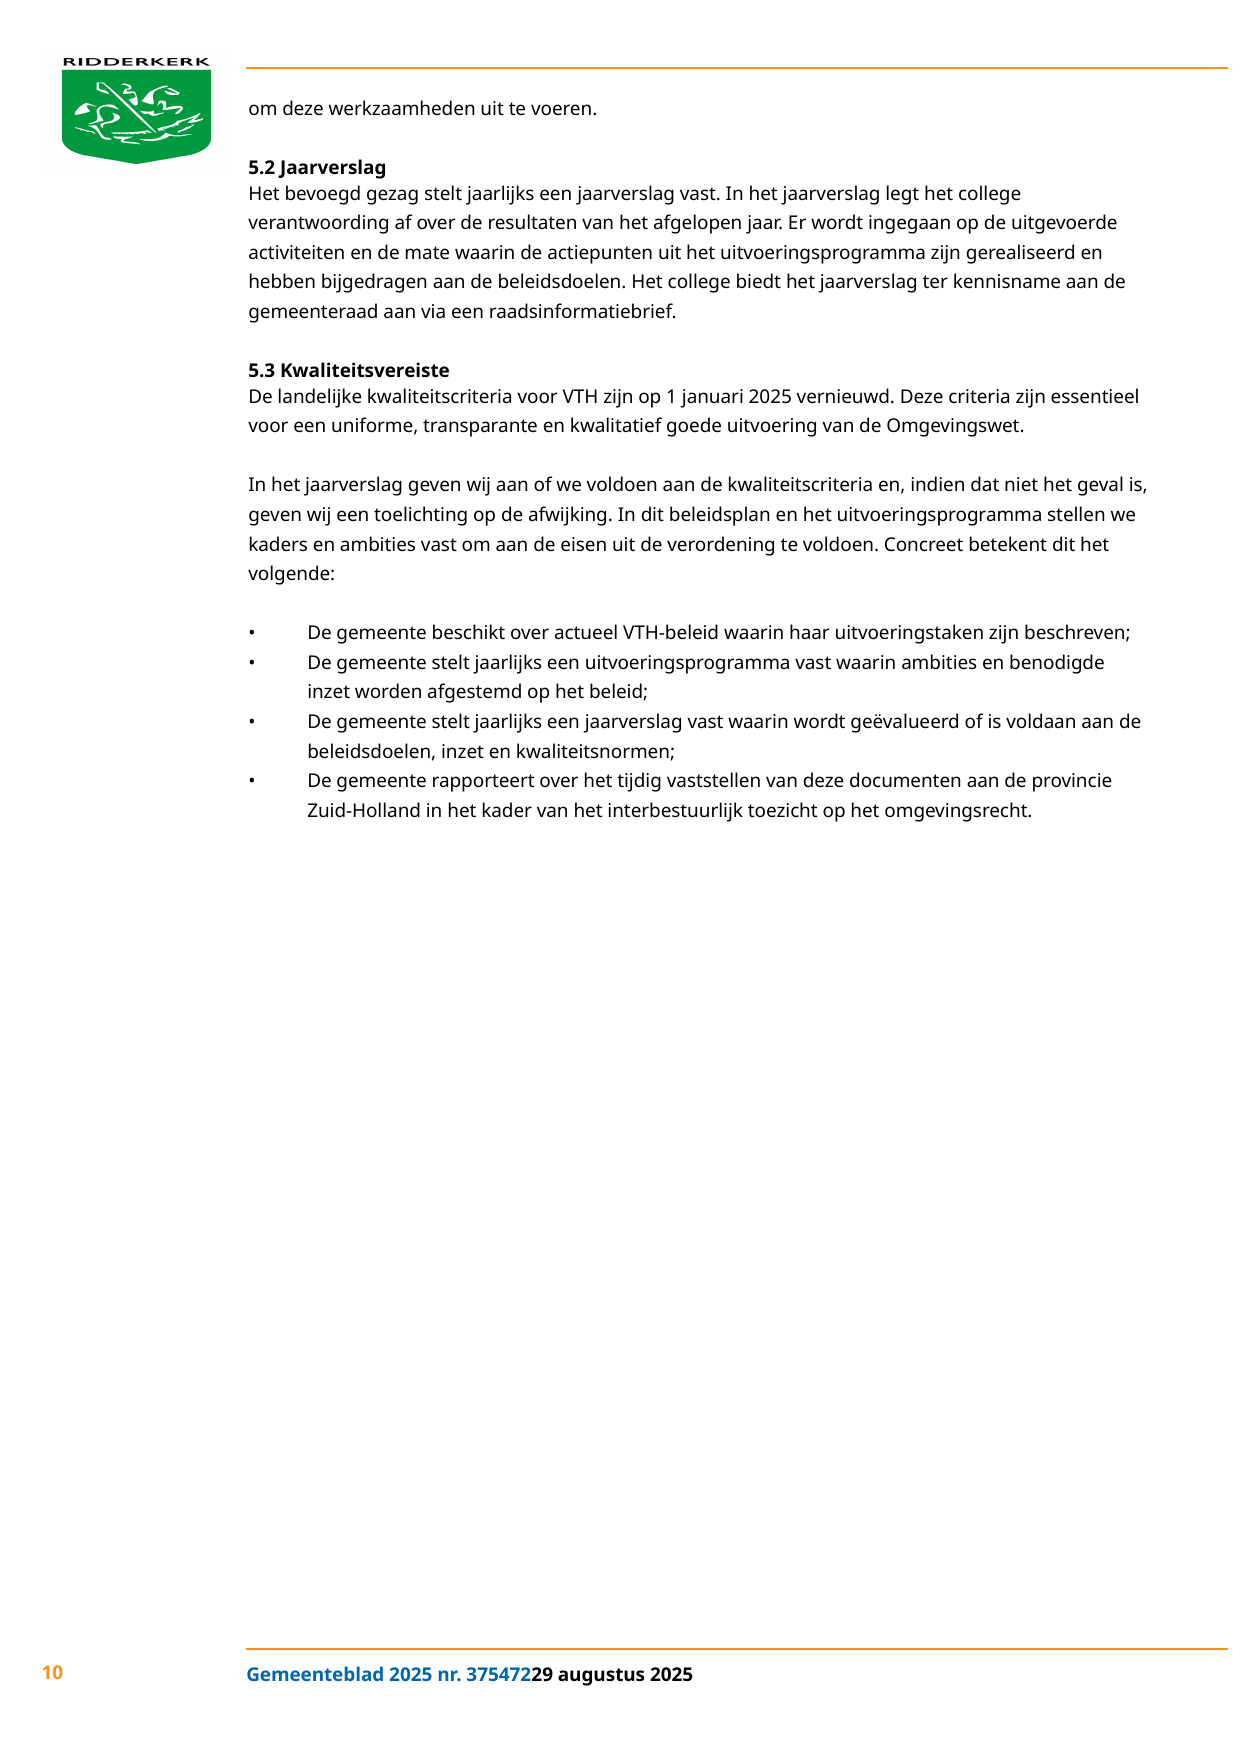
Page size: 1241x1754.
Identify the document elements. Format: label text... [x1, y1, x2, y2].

text De landelijke kwaliteitscriteria voor VTH zijn op 1 januari 2025 vernieuwd. Deze criteria zijn essentieel voor een uniforme, transparante en kwalitatief goede uitvoering van de Omgevingswet. [248, 383, 1152, 438]
list De gemeente beschikt over actueel VTH-beleid waarin haar uitvoeringstaken zijn beschreven; [248, 619, 1152, 645]
text 5.3 Kwaliteitsvereiste [248, 357, 1152, 383]
list De gemeente stelt jaarlijks een uitvoeringsprogramma vast waarin ambities en benodigde inzet worden afgestemd op het beleid; [248, 649, 1152, 704]
list De gemeente stelt jaarlijks een jaarverslag vast waarin wordt geëvalueerd of is voldaan aan de beleidsdoelen, inzet en kwaliteitsnormen; [248, 708, 1152, 764]
text Het bevoegd gezag stelt jaarlijks een jaarverslag vast. In het jaarverslag legt het college verantwoording af over de resultaten van het afgelopen jaar. Er wordt ingegaan op de uitgevoerde activiteiten en de mate waarin de actiepunten uit het uitvoeringsprogramma zijn gerealiseerd en hebben bijgedragen aan de beleidsdoelen. Het college biedt het jaarverslag ter kennisname aan de gemeenteraad aan via een raadsinformatiebrief. [248, 180, 1152, 324]
picture [41, 47, 231, 172]
text In het jaarverslag geven wij aan of we voldoen aan de kwaliteitscriteria en, indien dat niet het geval is, geven wij een toelichting op de afwijking. In dit beleidsplan en het uitvoeringsprogramma stellen we kaders en ambities vast om aan de eisen uit de verordening te voldoen. Concreet betekent dit het volgende: [248, 472, 1152, 586]
list De gemeente rapporteert over het tijdig vaststellen van deze documenten aan de provincie Zuid-Holland in het kader van het interbestuurlijk toezicht op het omgevingsrecht. [248, 767, 1152, 823]
text 5.2 Jaarverslag [248, 154, 1152, 180]
text om deze werkzaamheden uit te voeren. [248, 95, 1152, 121]
